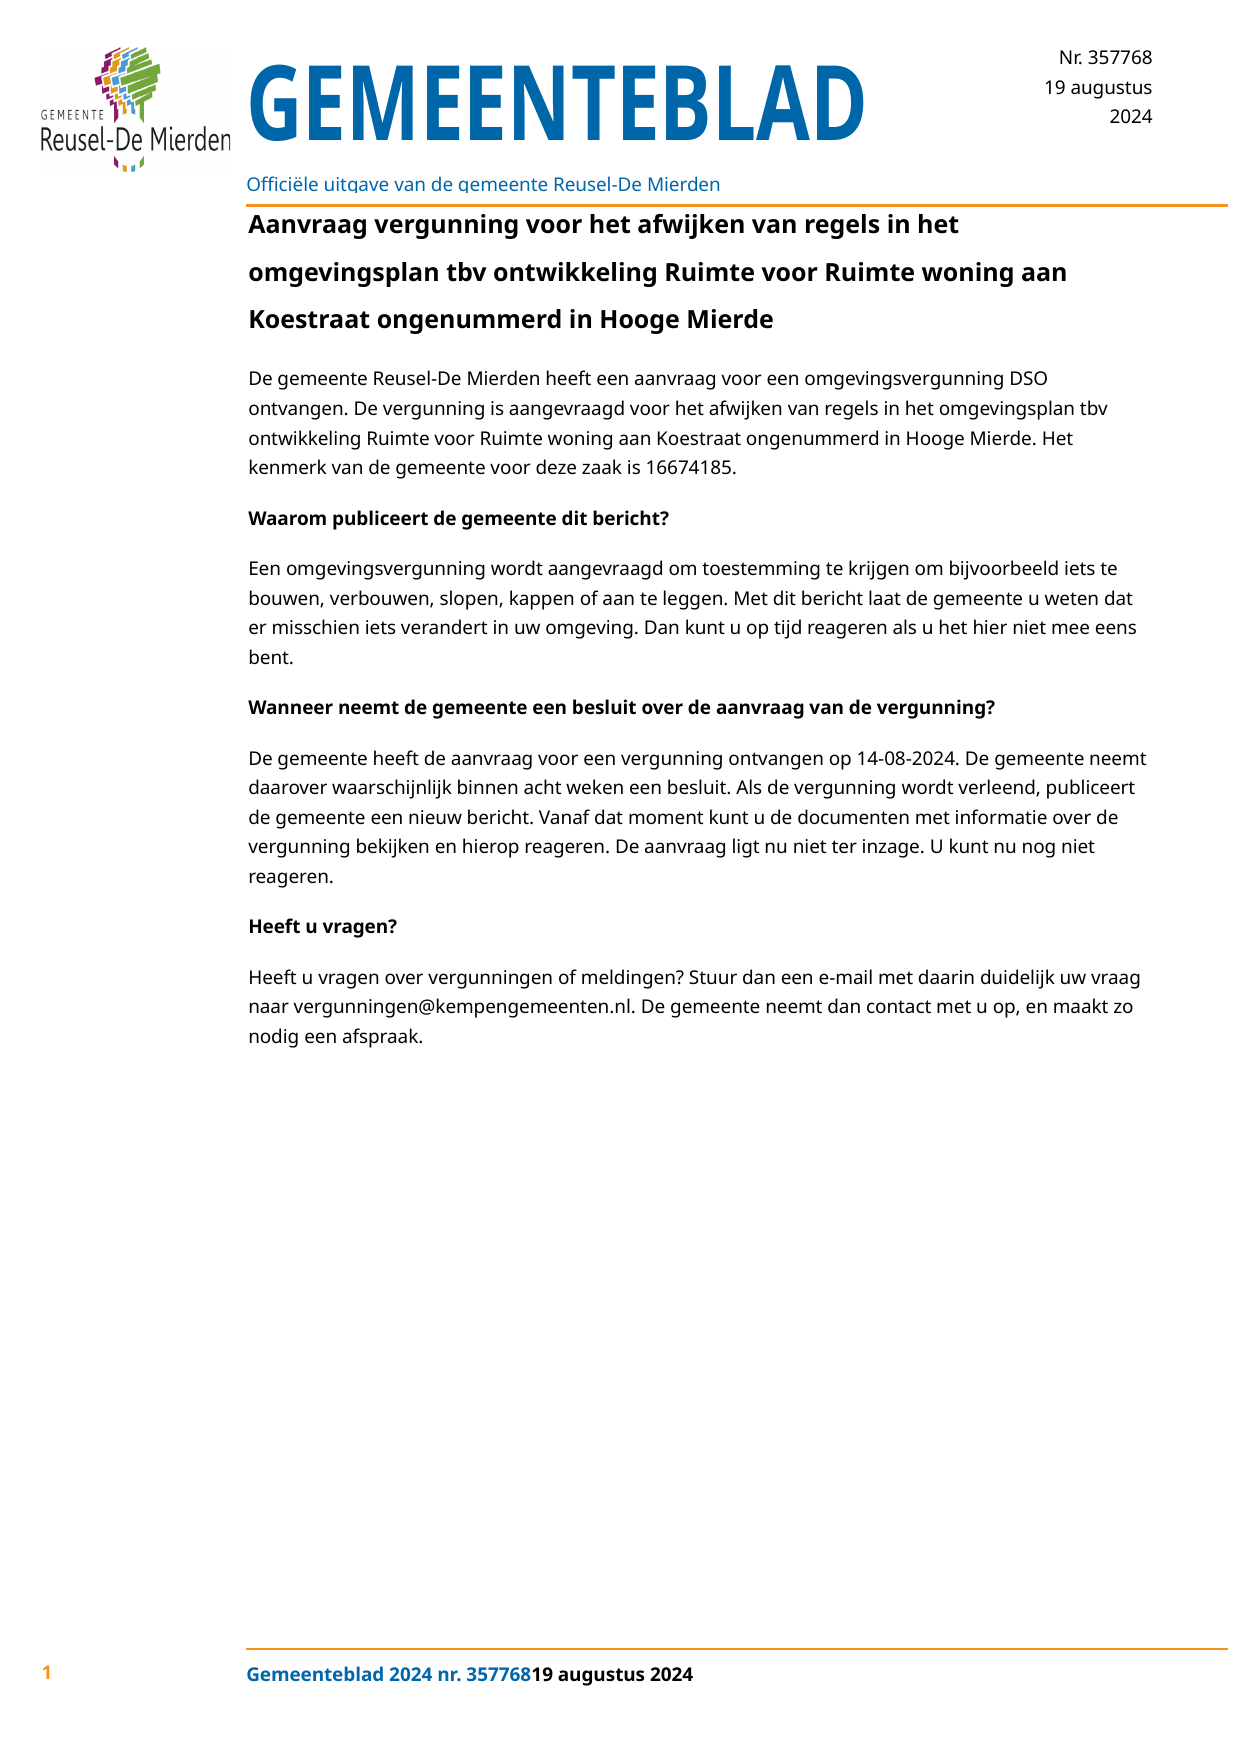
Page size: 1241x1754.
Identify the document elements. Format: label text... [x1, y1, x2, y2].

text De gemeente heeft de aanvraag voor een vergunning ontvangen op 14-08-2024. De gemeente neemt daarover waarschijnlijk binnen acht weken een besluit. Als de vergunning wordt verleend, publiceert de gemeente een nieuw bericht. Vanaf dat moment kunt u de documenten met informatie over de vergunning bekijken en hierop reageren. De aanvraag ligt nu niet ter inzage. U kunt nu nog niet reageren. [248, 745, 1152, 889]
text Aanvraag vergunning voor het afwijken van regels in het omgevingsplan tbv ontwikkeling Ruimte voor Ruimte woning aan Koestraat ongenummerd in Hooge Mierde [248, 207, 1152, 336]
text Een omgevingsvergunning wordt aangevraagd om toestemming te krijgen om bijvoorbeeld iets te bouwen, verbouwen, slopen, kappen of aan te leggen. Met dit bericht laat de gemeente u weten dat er misschien iets verandert in uw omgeving. Dan kunt u op tijd reageren als u het hier niet mee eens bent. [248, 555, 1152, 669]
text De gemeente Reusel-De Mierden heeft een aanvraag voor een omgevingsvergunning DSO ontvangen. De vergunning is aangevraagd voor het afwijken van regels in het omgevingsplan tbv ontwikkeling Ruimte voor Ruimte woning aan Koestraat ongenummerd in Hooge Mierde. Het kenmerk van de gemeente voor deze zaak is 16674185. [248, 366, 1152, 480]
text Heeft u vragen? [248, 913, 1152, 939]
picture [41, 47, 231, 172]
text Heeft u vragen over vergunningen of meldingen? Stuur dan een e-mail met daarin duidelijk uw vraag naar vergunningen@kempengemeenten.nl. De gemeente neemt dan contact met u op, en maakt zo nodig een afspraak. [248, 964, 1152, 1049]
text Wanneer neemt de gemeente een besluit over de aanvraag van de vergunning? [248, 694, 1152, 720]
text Waarom publiceert de gemeente dit bericht? [248, 505, 1152, 530]
